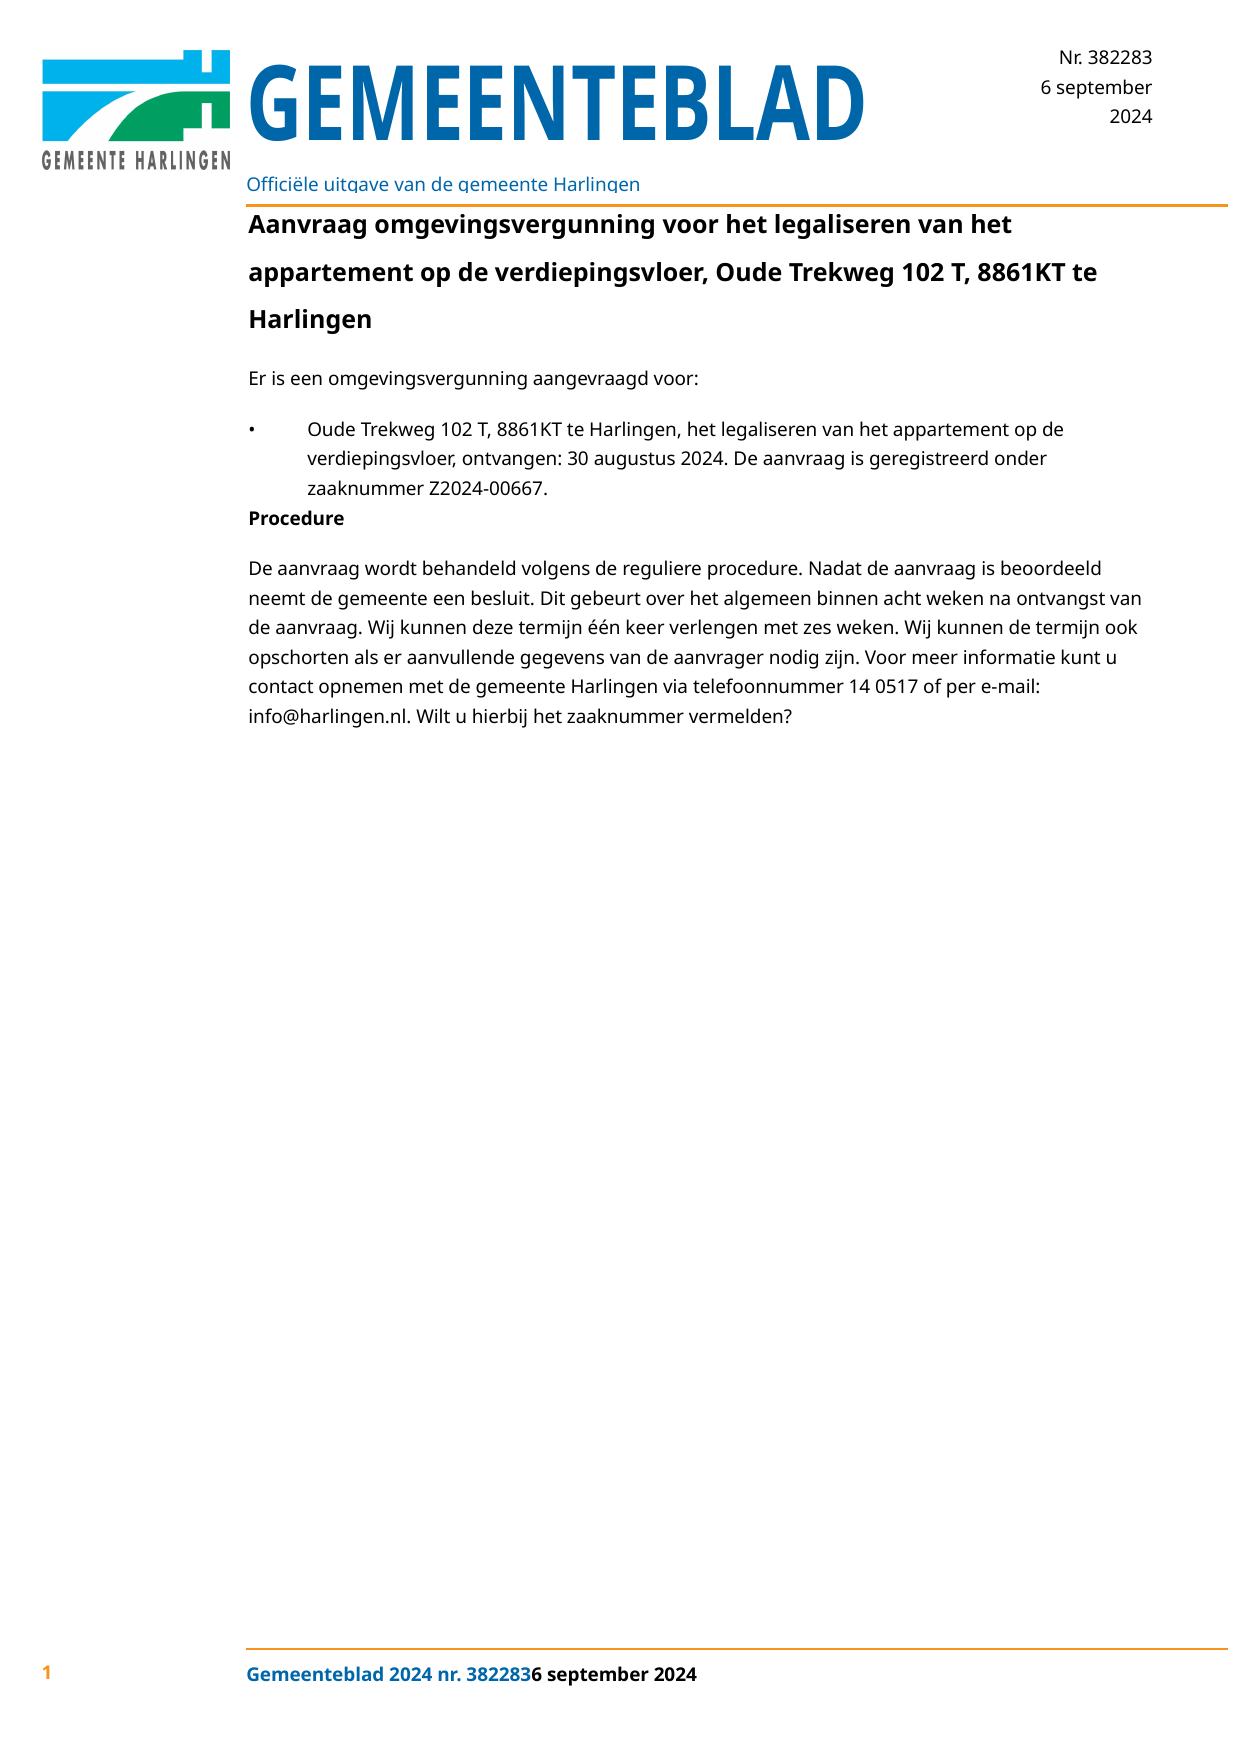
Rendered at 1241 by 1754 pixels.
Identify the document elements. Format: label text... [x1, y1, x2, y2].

text De aanvraag wordt behandeld volgens de reguliere procedure. Nadat de aanvraag is beoordeeld neemt de gemeente een besluit. Dit gebeurt over het algemeen binnen acht weken na ontvangst van de aanvraag. Wij kunnen deze termijn één keer verlengen met zes weken. Wij kunnen de termijn ook opschorten als er aanvullende gegevens van de aanvrager nodig zijn. Voor meer informatie kunt u contact opnemen met de gemeente Harlingen via telefoonnummer 14 0517 of per e-mail: info@harlingen.nl. Wilt u hierbij het zaaknummer vermelden? [248, 555, 1152, 729]
picture [41, 47, 231, 172]
text Procedure [248, 505, 1152, 530]
text Aanvraag omgevingsvergunning voor het legaliseren van het appartement op de verdiepingsvloer, Oude Trekweg 102 T, 8861KT te Harlingen [248, 207, 1152, 336]
text Er is een omgevingsvergunning aangevraagd voor: [248, 366, 1152, 391]
list Oude Trekweg 102 T, 8861KT te Harlingen, het legaliseren van het appartement op de verdiepingsvloer, ontvangen: 30 augustus 2024. De aanvraag is geregistreerd onder zaaknummer Z2024-00667. [248, 416, 1152, 501]
